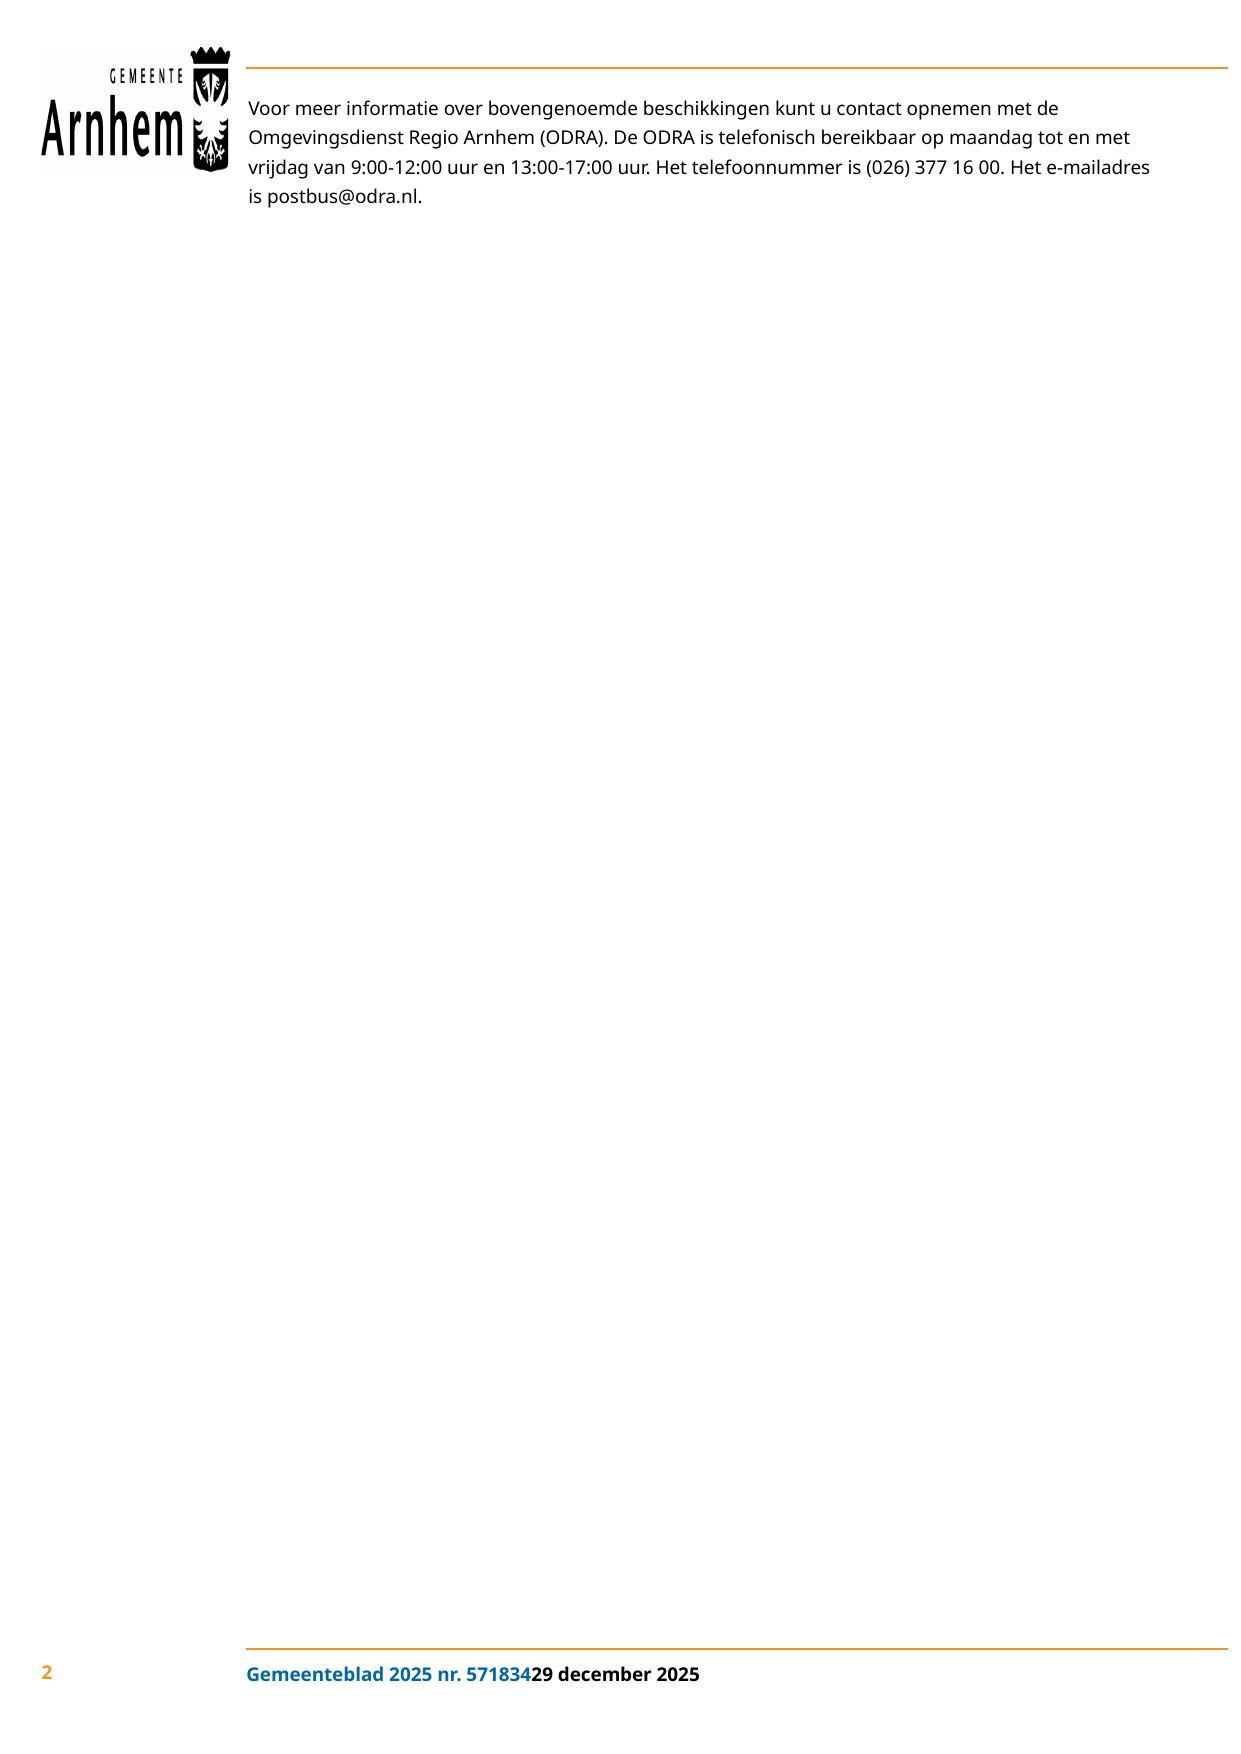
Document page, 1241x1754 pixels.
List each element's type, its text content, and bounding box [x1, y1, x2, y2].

text Voor meer informatie over bovengenoemde beschikkingen kunt u contact opnemen met de Omgevingsdienst Regio Arnhem (ODRA). De ODRA is telefonisch bereikbaar op maandag tot en met vrijdag van 9:00-12:00 uur en 13:00-17:00 uur. Het telefoonnummer is (026) 377 16 00. Het e-mailadres is postbus@odra.nl. [248, 95, 1152, 209]
picture [41, 47, 231, 172]
